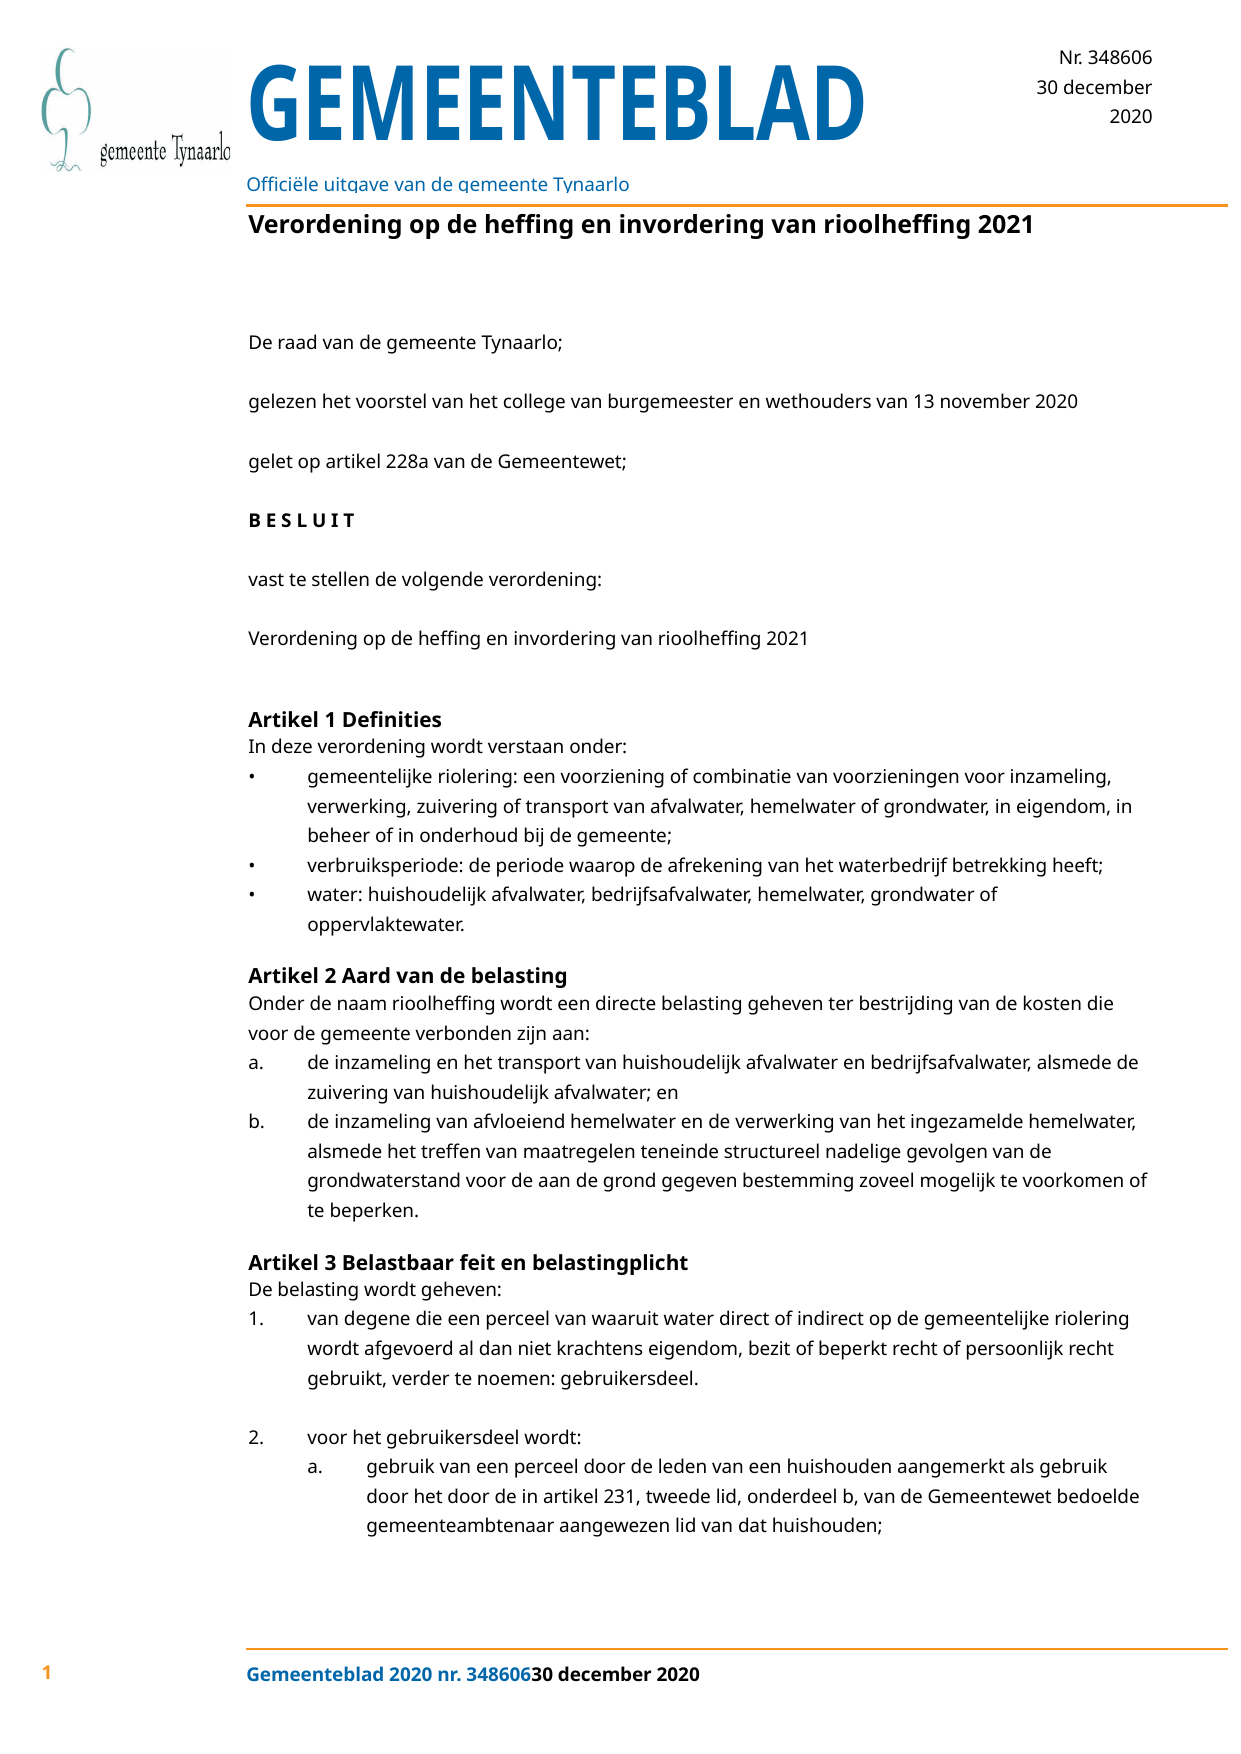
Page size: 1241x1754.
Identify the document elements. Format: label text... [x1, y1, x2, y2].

text De raad van de gemeente Tynaarlo; [248, 329, 1152, 355]
text Verordening op de heffing en invordering van rioolheffing 2021 [248, 207, 1152, 241]
text vast te stellen de volgende verordening: [248, 566, 1152, 592]
list de inzameling en het transport van huishoudelijk afvalwater en bedrijfsafvalwater, alsmede de zuivering van huishoudelijk afvalwater; en [248, 1049, 1152, 1104]
text De belasting wordt geheven: [248, 1276, 1152, 1302]
list verbruiksperiode: de periode waarop de afrekening van het waterbedrijf betrekking heeft; [248, 852, 1152, 878]
text Artikel 1 Definities [248, 705, 1152, 734]
text In deze verordening wordt verstaan onder: [248, 734, 1152, 759]
list de inzameling van afvloeiend hemelwater en de verwerking van het ingezamelde hemelwater, alsmede het treffen van maatregelen teneinde structureel nadelige gevolgen van de grondwaterstand voor de aan de grond gegeven bestemming zoveel mogelijk te voorkomen of te beperken. [248, 1108, 1152, 1223]
list voor het gebruikersdeel wordt: [248, 1424, 1152, 1450]
text Onder de naam rioolheffing wordt een directe belasting geheven ter bestrijding van de kosten die voor de gemeente verbonden zijn aan: [248, 990, 1152, 1045]
list gemeentelijke riolering: een voorziening of combinatie van voorzieningen voor inzameling, verwerking, zuivering of transport van afvalwater, hemelwater of grondwater, in eigendom, in beheer of in onderhoud bij de gemeente; [248, 763, 1152, 848]
list van degene die een perceel van waaruit water direct of indirect op de gemeentelijke riolering wordt afgevoerd al dan niet krachtens eigendom, bezit of beperkt recht of persoonlijk recht gebruikt, verder te noemen: gebruikersdeel. [248, 1306, 1152, 1391]
list water: huishoudelijk afvalwater, bedrijfsafvalwater, hemelwater, grondwater of oppervlaktewater. [248, 882, 1152, 937]
list gebruik van een perceel door de leden van een huishouden aangemerkt als gebruik door het door de in artikel 231, tweede lid, onderdeel b, van de Gemeentewet bedoelde gemeenteambtenaar aangewezen lid van dat huishouden; [307, 1453, 1152, 1538]
text Artikel 2 Aard van de belasting [248, 962, 1152, 990]
picture [41, 47, 231, 172]
text gelezen het voorstel van het college van burgemeester en wethouders van 13 november 2020 [248, 389, 1152, 414]
text Verordening op de heffing en invordering van rioolheffing 2021 [248, 625, 1152, 651]
text B E S L U I T [248, 507, 1152, 533]
text gelet op artikel 228a van de Gemeentewet; [248, 448, 1152, 473]
text Artikel 3 Belastbaar feit en belastingplicht [248, 1248, 1152, 1276]
